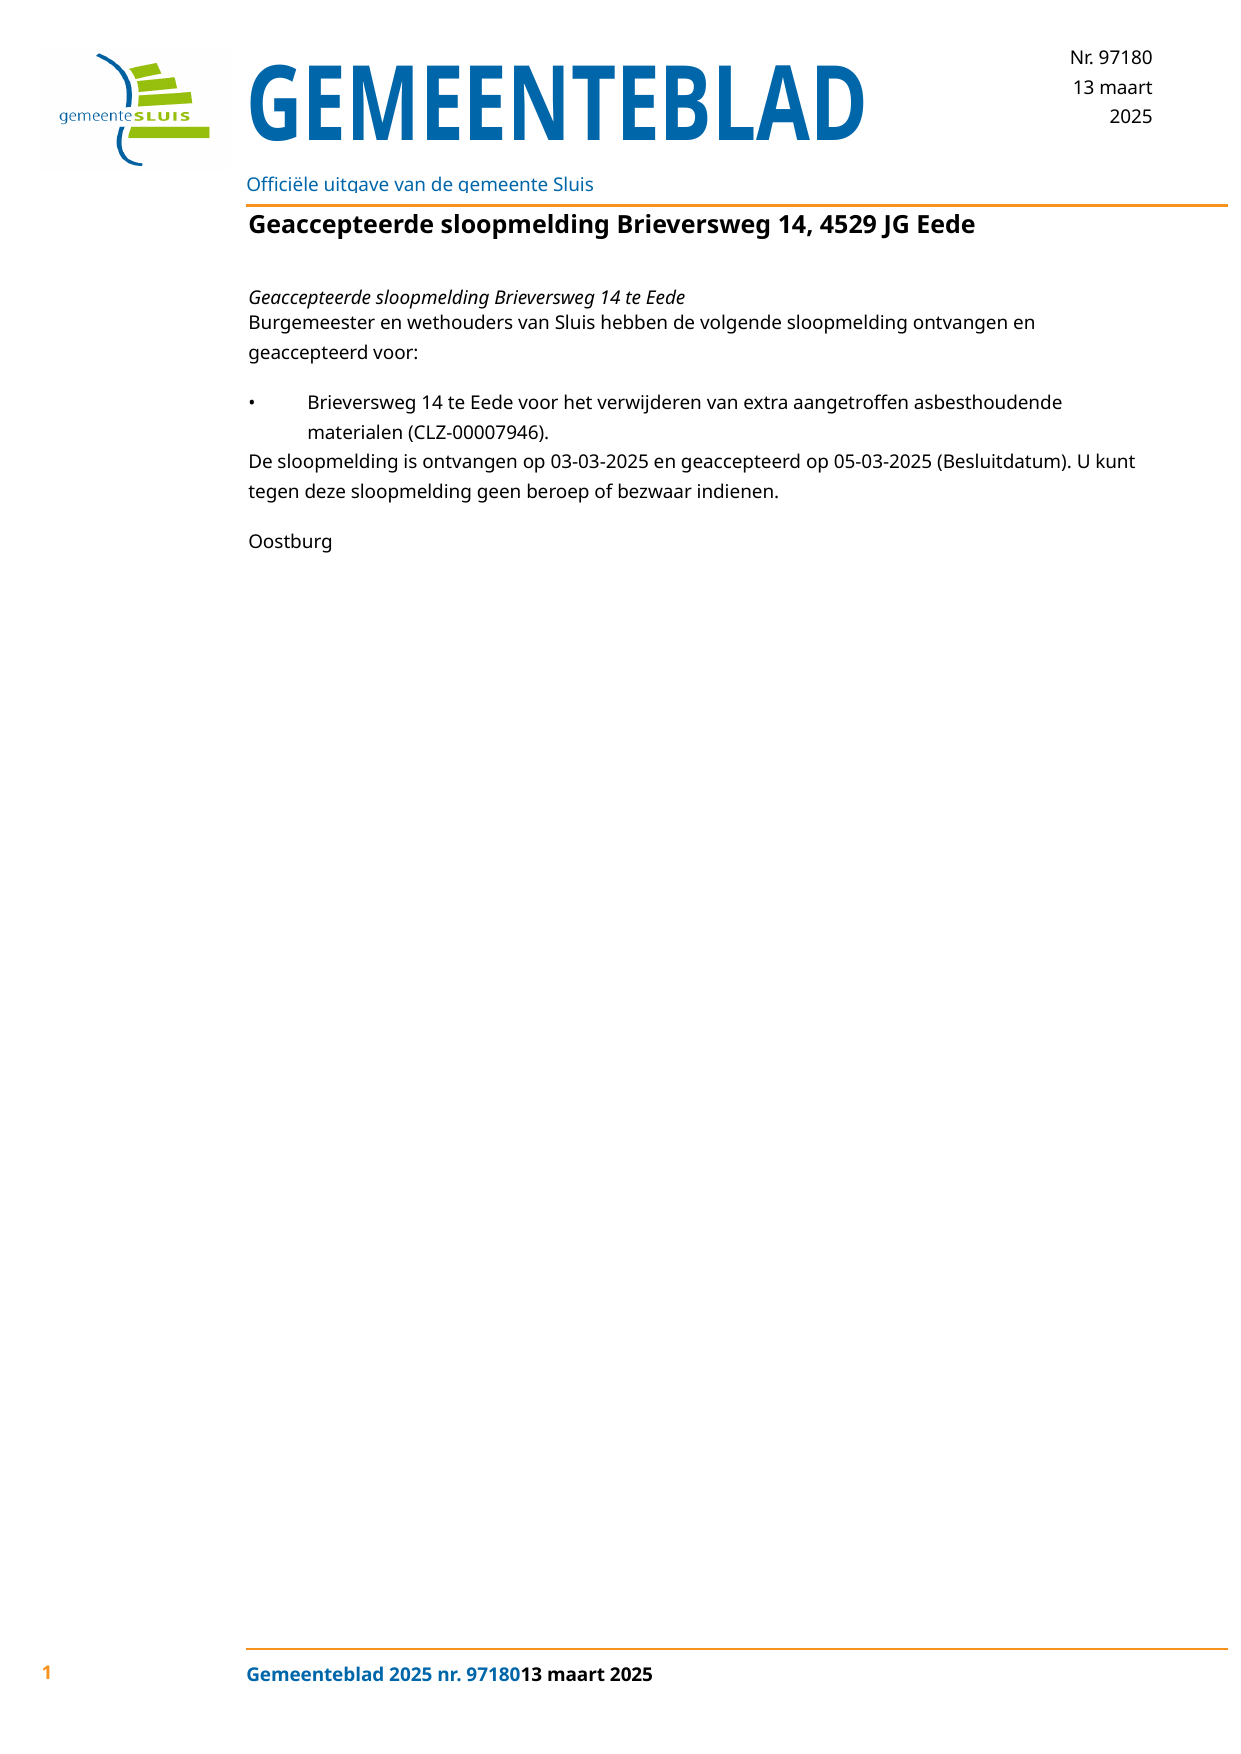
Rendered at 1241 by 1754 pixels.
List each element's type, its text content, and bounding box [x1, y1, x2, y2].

text Oostburg [248, 529, 1152, 554]
text Burgemeester en wethouders van Sluis hebben de volgende sloopmelding ontvangen en geaccepteerd voor: [248, 309, 1152, 365]
text Geaccepteerde sloopmelding Brieversweg 14 te Eede [248, 284, 1152, 309]
text De sloopmelding is ontvangen op 03-03-2025 en geaccepteerd op 05-03-2025 (Besluitdatum). U kunt tegen deze sloopmelding geen beroep of bezwaar indienen. [248, 449, 1152, 504]
picture [41, 47, 231, 172]
list Brieversweg 14 te Eede voor het verwijderen van extra aangetroffen asbesthoudende materialen (CLZ-00007946). [248, 389, 1152, 445]
text Geaccepteerde sloopmelding Brieversweg 14, 4529 JG Eede [248, 207, 1152, 241]
